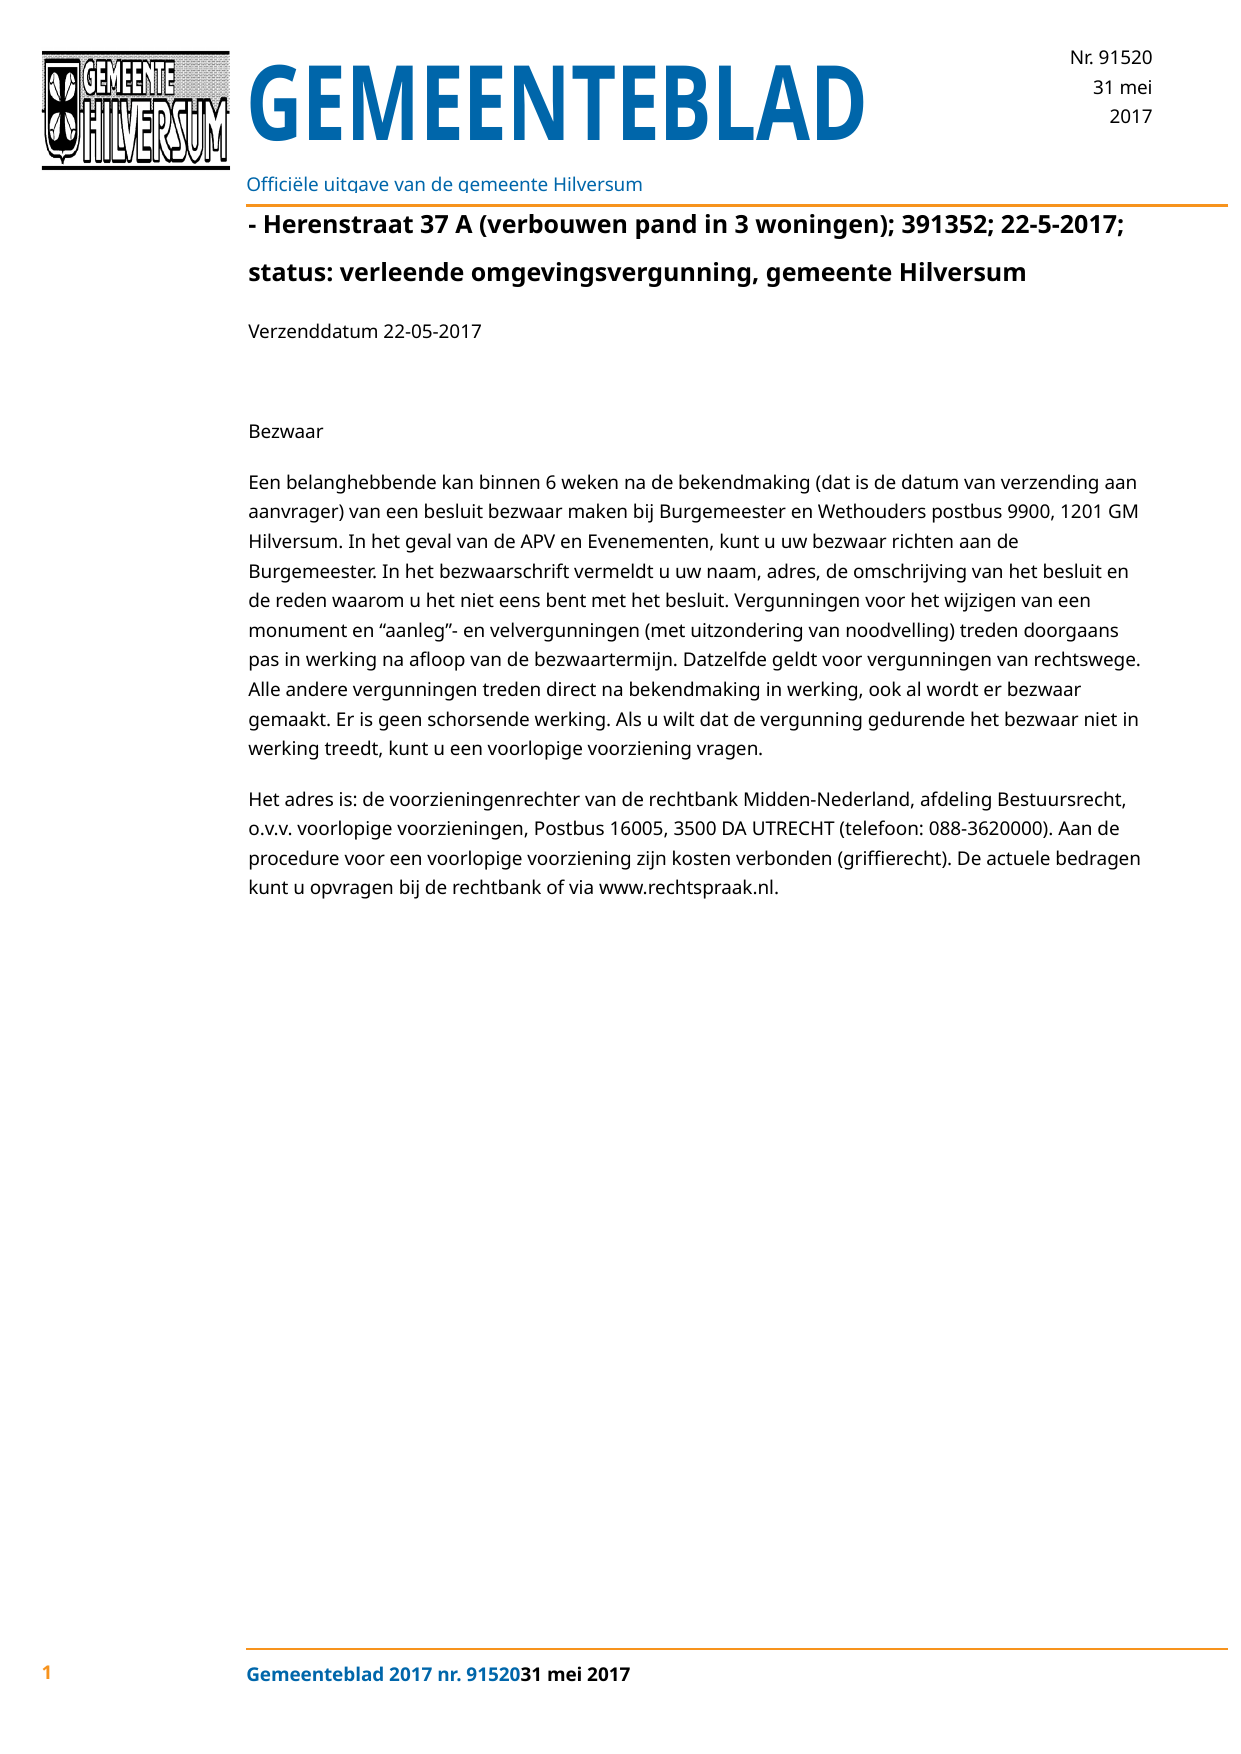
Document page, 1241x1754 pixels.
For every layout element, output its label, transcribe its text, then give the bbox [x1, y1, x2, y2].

text Verzenddatum 22-05-2017 [248, 318, 1152, 344]
text Bezwaar [248, 419, 1152, 444]
text Het adres is: de voorzieningenrechter van de rechtbank Midden-Nederland, afdeling Bestuursrecht, o.v.v. voorlopige voorzieningen, Postbus 16005, 3500 DA UTRECHT (telefoon: 088-3620000). Aan de procedure voor een voorlopige voorziening zijn kosten verbonden (griffierecht). De actuele bedragen kunt u opvragen bij de rechtbank of via www.rechtspraak.nl. [248, 786, 1152, 900]
text Een belanghebbende kan binnen 6 weken na de bekendmaking (dat is de datum van verzending aan aanvrager) van een besluit bezwaar maken bij Burgemeester en Wethouders postbus 9900, 1201 GM Hilversum. In het geval van de APV en Evenementen, kunt u uw bezwaar richten aan de Burgemeester. In het bezwaarschrift vermeldt u uw naam, adres, de omschrijving van het besluit en de reden waarom u het niet eens bent met het besluit. Vergunningen voor het wijzigen van een monument en “aanleg”- en velvergunningen (met uitzondering van noodvelling) treden doorgaans pas in werking na afloop van de bezwaartermijn. Datzelfde geldt voor vergunningen van rechtswege. Alle andere vergunningen treden direct na bekendmaking in werking, ook al wordt er bezwaar gemaakt. Er is geen schorsende werking. Als u wilt dat de vergunning gedurende het bezwaar niet in werking treedt, kunt u een voorlopige voorziening vragen. [248, 469, 1152, 761]
picture [41, 47, 231, 172]
text - Herenstraat 37 A (verbouwen pand in 3 woningen); 391352; 22-5-2017; status: verleende omgevingsvergunning, gemeente Hilversum [248, 207, 1152, 288]
